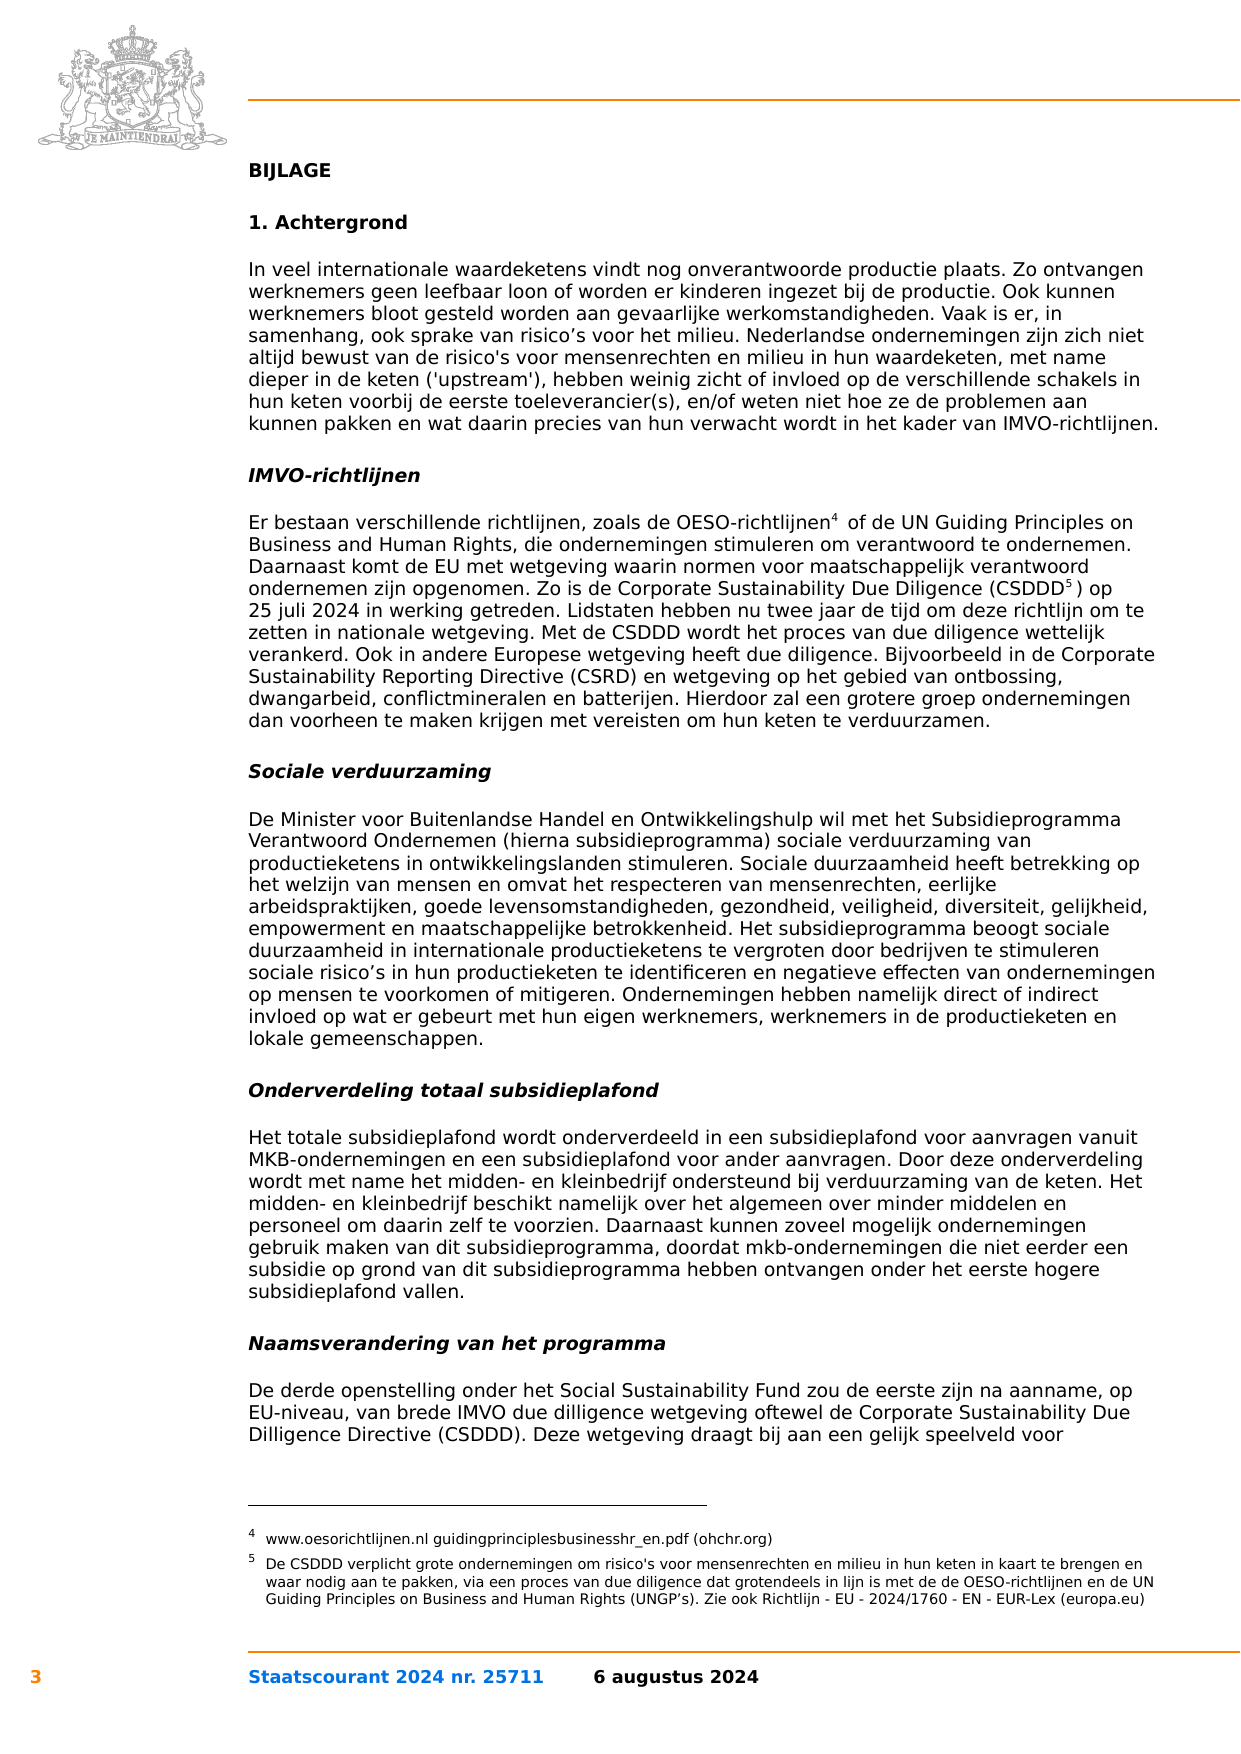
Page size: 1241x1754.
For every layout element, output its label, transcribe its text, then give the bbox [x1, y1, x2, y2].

subtitle 1. Achtergrond [248, 212, 1163, 234]
text www.oesorichtlijnen.nl guidingprinciplesbusinesshr_en.pdf (ohchr.org) [248, 1527, 1163, 1549]
text In veel internationale waardeketens vindt nog onverantwoorde productie plaats. Zo ontvangen werknemers geen leefbaar loon of worden er kinderen ingezet bij de productie. Ook kunnen werknemers bloot gesteld worden aan gevaarlijke werkomstandigheden. Vaak is er, in samenhang, ook sprake van risico’s voor het milieu. Nederlandse ondernemingen zijn zich niet altijd bewust van de risico's voor mensenrechten en milieu in hun waardeketen, met name dieper in de keten ('upstream'), hebben weinig zicht of invloed op de verschillende schakels in hun keten voorbij de eerste toeleverancier(s), en/of weten niet hoe ze de problemen aan kunnen pakken en wat daarin precies van hun verwacht wordt in het kader van IMVO-richtlijnen. [248, 259, 1163, 435]
text Er bestaan verschillende richtlijnen, zoals de OESO-richtlijnen of de UN Guiding Principles on Business and Human Rights, die ondernemingen stimuleren om verantwoord te ondernemen. Daarnaast komt de EU met wetgeving waarin normen voor maatschappelijk verantwoord ondernemen zijn opgenomen. Zo is de Corporate Sustainability Due Diligence (CSDDD) op 25 juli 2024 in werking getreden. Lidstaten hebben nu twee jaar de tijd om deze richtlijn om te zetten in nationale wetgeving. Met de CSDDD wordt het proces van due diligence wettelijk verankerd. Ook in andere Europese wetgeving heeft due diligence. Bijvoorbeeld in de Corporate Sustainability Reporting Directive (CSRD) en wetgeving op het gebied van ontbossing, dwangarbeid, conflictmineralen en batterijen. Hierdoor zal een grotere groep ondernemingen dan voorheen te maken krijgen met vereisten om hun keten te verduurzamen. [248, 512, 1163, 731]
subtitle IMVO-richtlijnen [248, 465, 1163, 487]
subtitle Onderverdeling totaal subsidieplafond [248, 1080, 1163, 1102]
text Het totale subsidieplafond wordt onderverdeeld in een subsidieplafond voor aanvragen vanuit MKB-ondernemingen en een subsidieplafond voor ander aanvragen. Door deze onderverdeling wordt met name het midden- en kleinbedrijf ondersteund bij verduurzaming van de keten. Het midden- en kleinbedrijf beschikt namelijk over het algemeen over minder middelen en personeel om daarin zelf te voorzien. Daarnaast kunnen zoveel mogelijk ondernemingen gebruik maken van dit subsidieprogramma, doordat mkb-ondernemingen die niet eerder een subsidie op grond van dit subsidieprogramma hebben ontvangen onder het eerste hogere subsidieplafond vallen. [248, 1127, 1163, 1303]
text De CSDDD verplicht grote ondernemingen om risico's voor mensenrechten en milieu in hun keten in kaart te brengen en waar nodig aan te pakken, via een proces van due diligence dat grotendeels in lijn is met de de OESO-richtlijnen en de UN Guiding Principles on Business and Human Rights (UNGP’s). Zie ook Richtlijn - EU - 2024/1760 - EN - EUR-Lex (europa.eu) [248, 1552, 1163, 1608]
subtitle Sociale verduurzaming [248, 761, 1163, 783]
text De Minister voor Buitenlandse Handel en Ontwikkelingshulp wil met het Subsidieprogramma Verantwoord Ondernemen (hierna subsidieprogramma) sociale verduurzaming van productieketens in ontwikkelingslanden stimuleren. Sociale duurzaamheid heeft betrekking op het welzijn van mensen en omvat het respecteren van mensenrechten, eerlijke arbeidspraktijken, goede levensomstandigheden, gezondheid, veiligheid, diversiteit, gelijkheid, empowerment en maatschappelijke betrokkenheid. Het subsidieprogramma beoogt sociale duurzaamheid in internationale productieketens te vergroten door bedrijven te stimuleren sociale risico’s in hun productieketen te identificeren en negatieve effecten van ondernemingen op mensen te voorkomen of mitigeren. Ondernemingen hebben namelijk direct of indirect invloed op wat er gebeurt met hun eigen werknemers, werknemers in de productieketen en lokale gemeenschappen. [248, 808, 1163, 1050]
subtitle BIJLAGE [248, 160, 1163, 182]
picture [38, 25, 227, 150]
text De derde openstelling onder het Social Sustainability Fund zou de eerste zijn na aanname, op EU-niveau, van brede IMVO due dilligence wetgeving oftewel de Corporate Sustainability Due Dilligence Directive (CSDDD). Deze wetgeving draagt bij aan een gelijk speelveld voor [248, 1380, 1163, 1446]
subtitle Naamsverandering van het programma [248, 1333, 1163, 1355]
